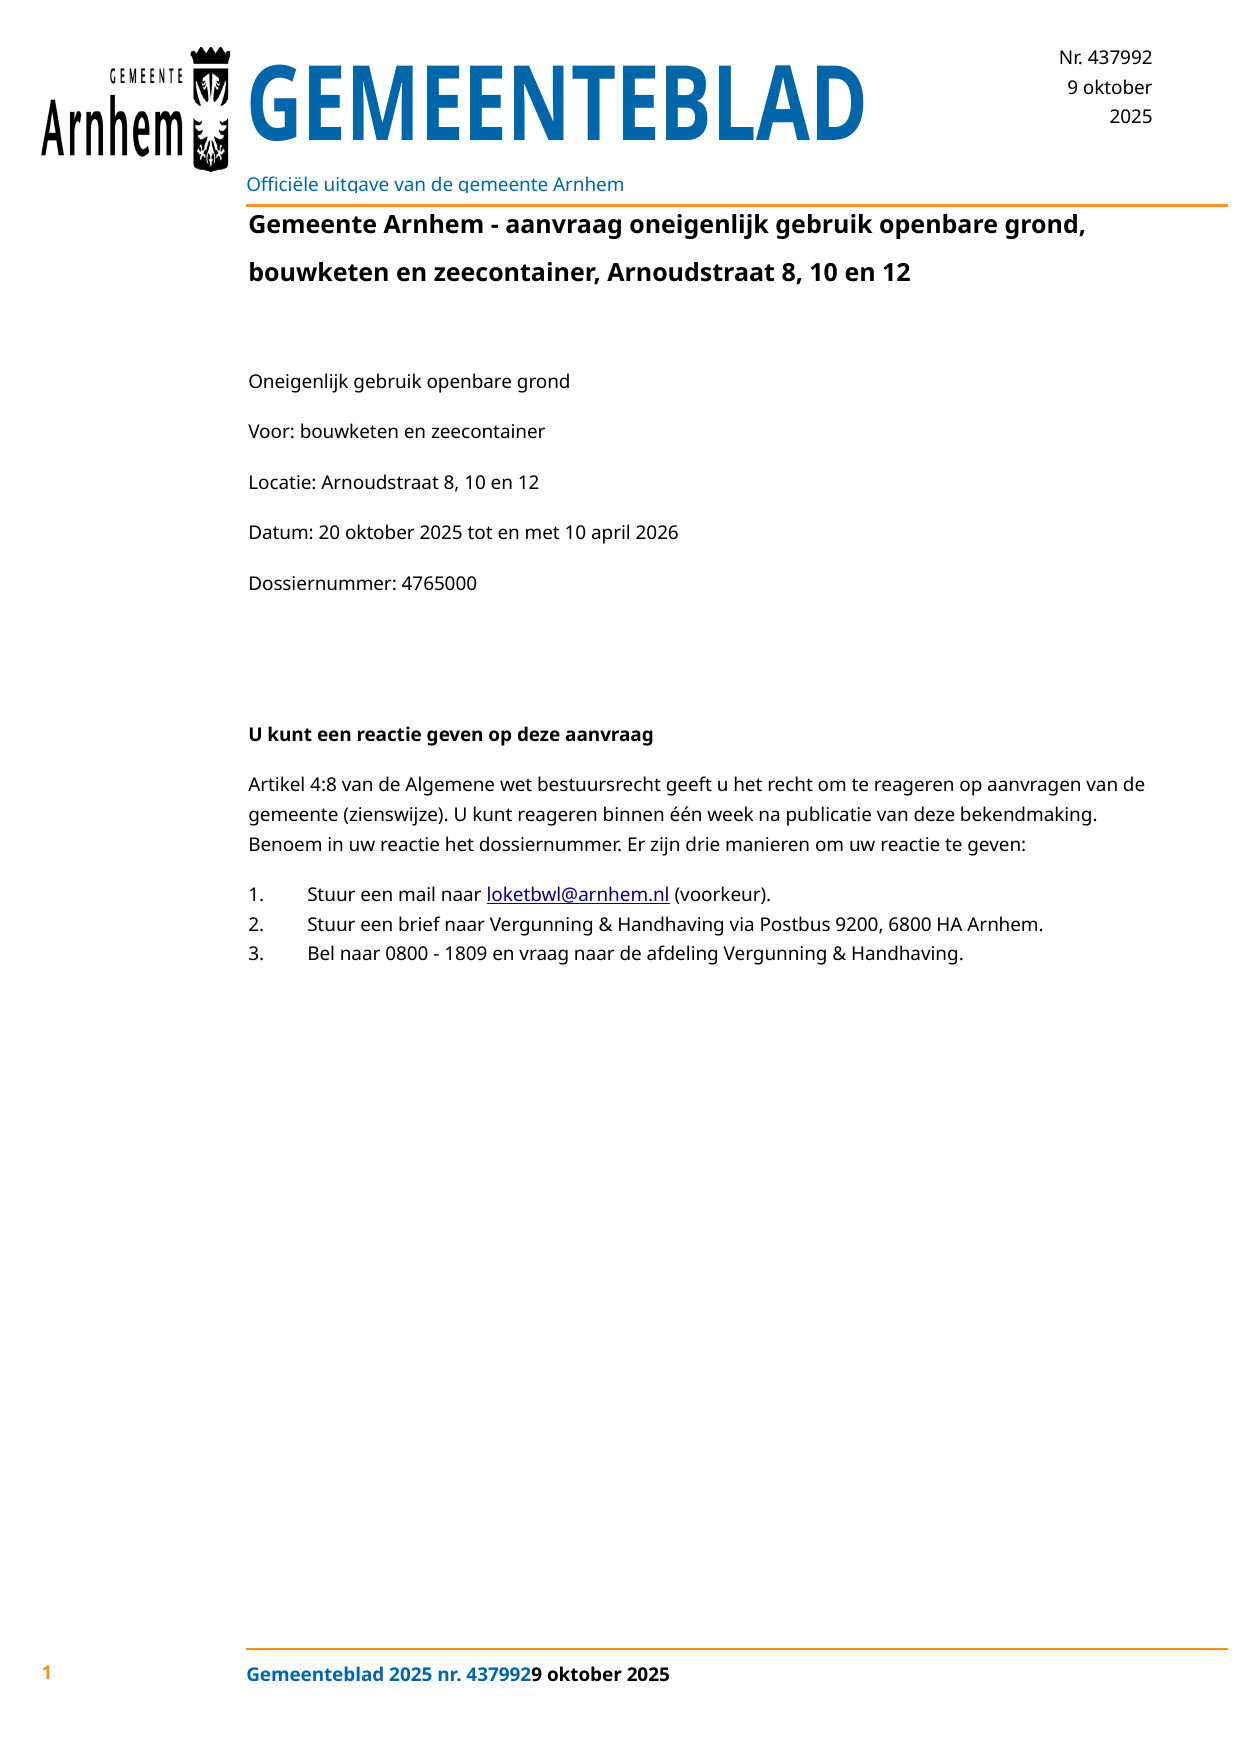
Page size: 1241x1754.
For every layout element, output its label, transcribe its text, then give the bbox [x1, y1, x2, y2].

text Datum: 20 oktober 2025 tot en met 10 april 2026 [248, 519, 1152, 545]
text Locatie: Arnoudstraat 8, 10 en 12 [248, 469, 1152, 495]
text Artikel 4:8 van de Algemene wet bestuursrecht geeft u het recht om te reageren op aanvragen van de gemeente (zienswijze). U kunt reageren binnen één week na publicatie van deze bekendmaking. Benoem in uw reactie het dossiernummer. Er zijn drie manieren om uw reactie te geven: [248, 772, 1152, 857]
text Voor: bouwketen en zeecontainer [248, 419, 1152, 444]
list Bel naar 0800 - 1809 en vraag naar de afdeling Vergunning & Handhaving. [248, 940, 1152, 966]
list Stuur een mail naar loketbwl@arnhem.nl (voorkeur). [248, 881, 1152, 907]
text U kunt een reactie geven op deze aanvraag [248, 721, 1152, 747]
text Dossiernummer: 4765000 [248, 570, 1152, 596]
text Gemeente Arnhem - aanvraag oneigenlijk gebruik openbare grond, bouwketen en zeecontainer, Arnoudstraat 8, 10 en 12 [248, 207, 1152, 288]
picture [41, 47, 231, 172]
text Oneigenlijk gebruik openbare grond [248, 368, 1152, 394]
list Stuur een brief naar Vergunning & Handhaving via Postbus 9200, 6800 HA Arnhem. [248, 911, 1152, 937]
